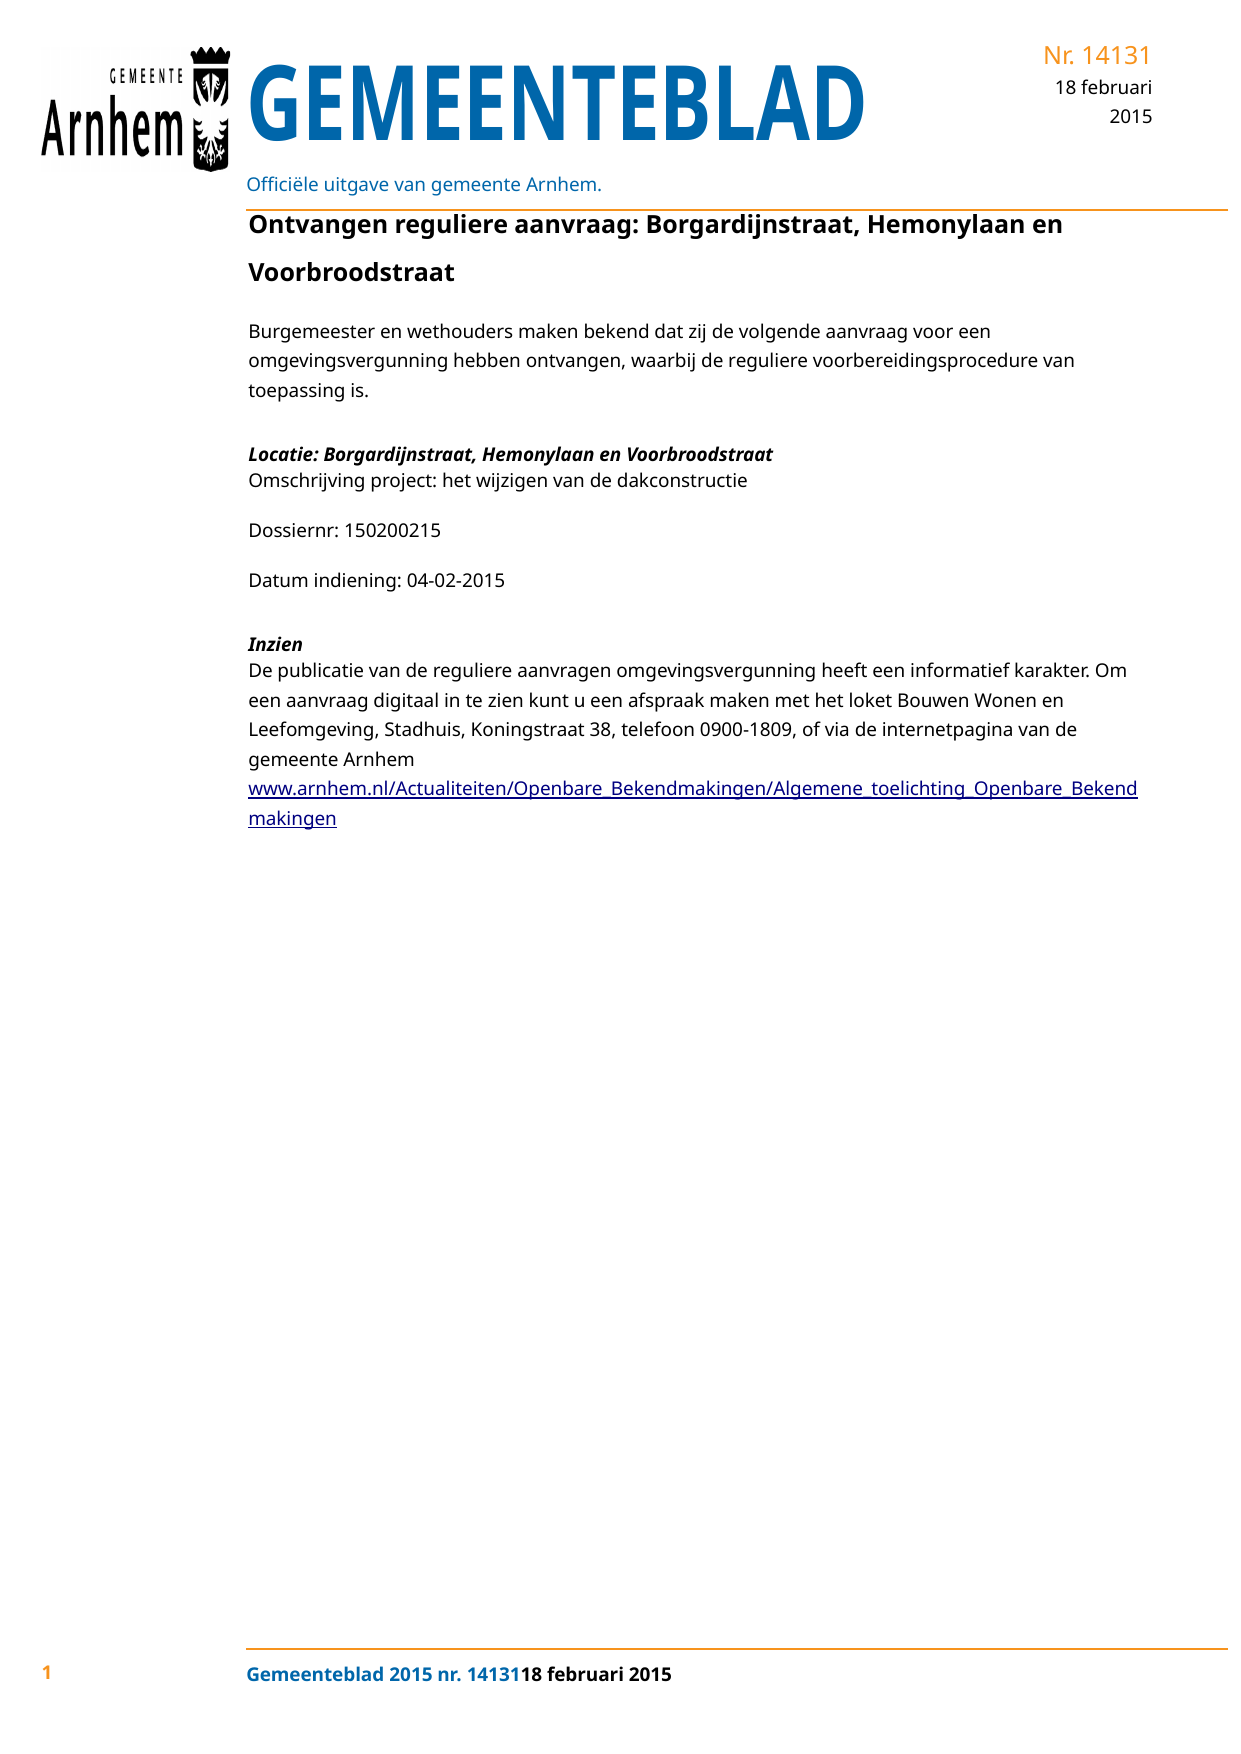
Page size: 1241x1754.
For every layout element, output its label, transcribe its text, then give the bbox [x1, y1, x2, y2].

text Inzien [248, 632, 1152, 657]
picture [41, 47, 231, 172]
text Locatie: Borgardijnstraat, Hemonylaan en Voorbroodstraat [248, 441, 1152, 467]
text Dossiernr: 150200215 [248, 517, 1152, 543]
text Ontvangen reguliere aanvraag: Borgardijnstraat, Hemonylaan en Voorbroodstraat [248, 211, 1152, 288]
text De publicatie van de reguliere aanvragen omgevingsvergunning heeft een informatief karakter. Om een aanvraag digitaal in te zien kunt u een afspraak maken met het loket Bouwen Wonen en Leefomgeving, Stadhuis, Koningstraat 38, telefoon 0900-1809, of via de internetpagina van de gemeente Arnhem www.arnhem.nl/Actualiteiten/Openbare_Bekendmakingen/Algemene_toelichting_Openbare_Bekendmakingen [248, 657, 1152, 831]
text Burgemeester en wethouders maken bekend dat zij de volgende aanvraag voor een omgevingsvergunning hebben ontvangen, waarbij de reguliere voorbereidingsprocedure van toepassing is. [248, 318, 1152, 403]
text Datum indiening: 04-02-2015 [248, 568, 1152, 593]
text Omschrijving project: het wijzigen van de dakconstructie [248, 467, 1152, 492]
